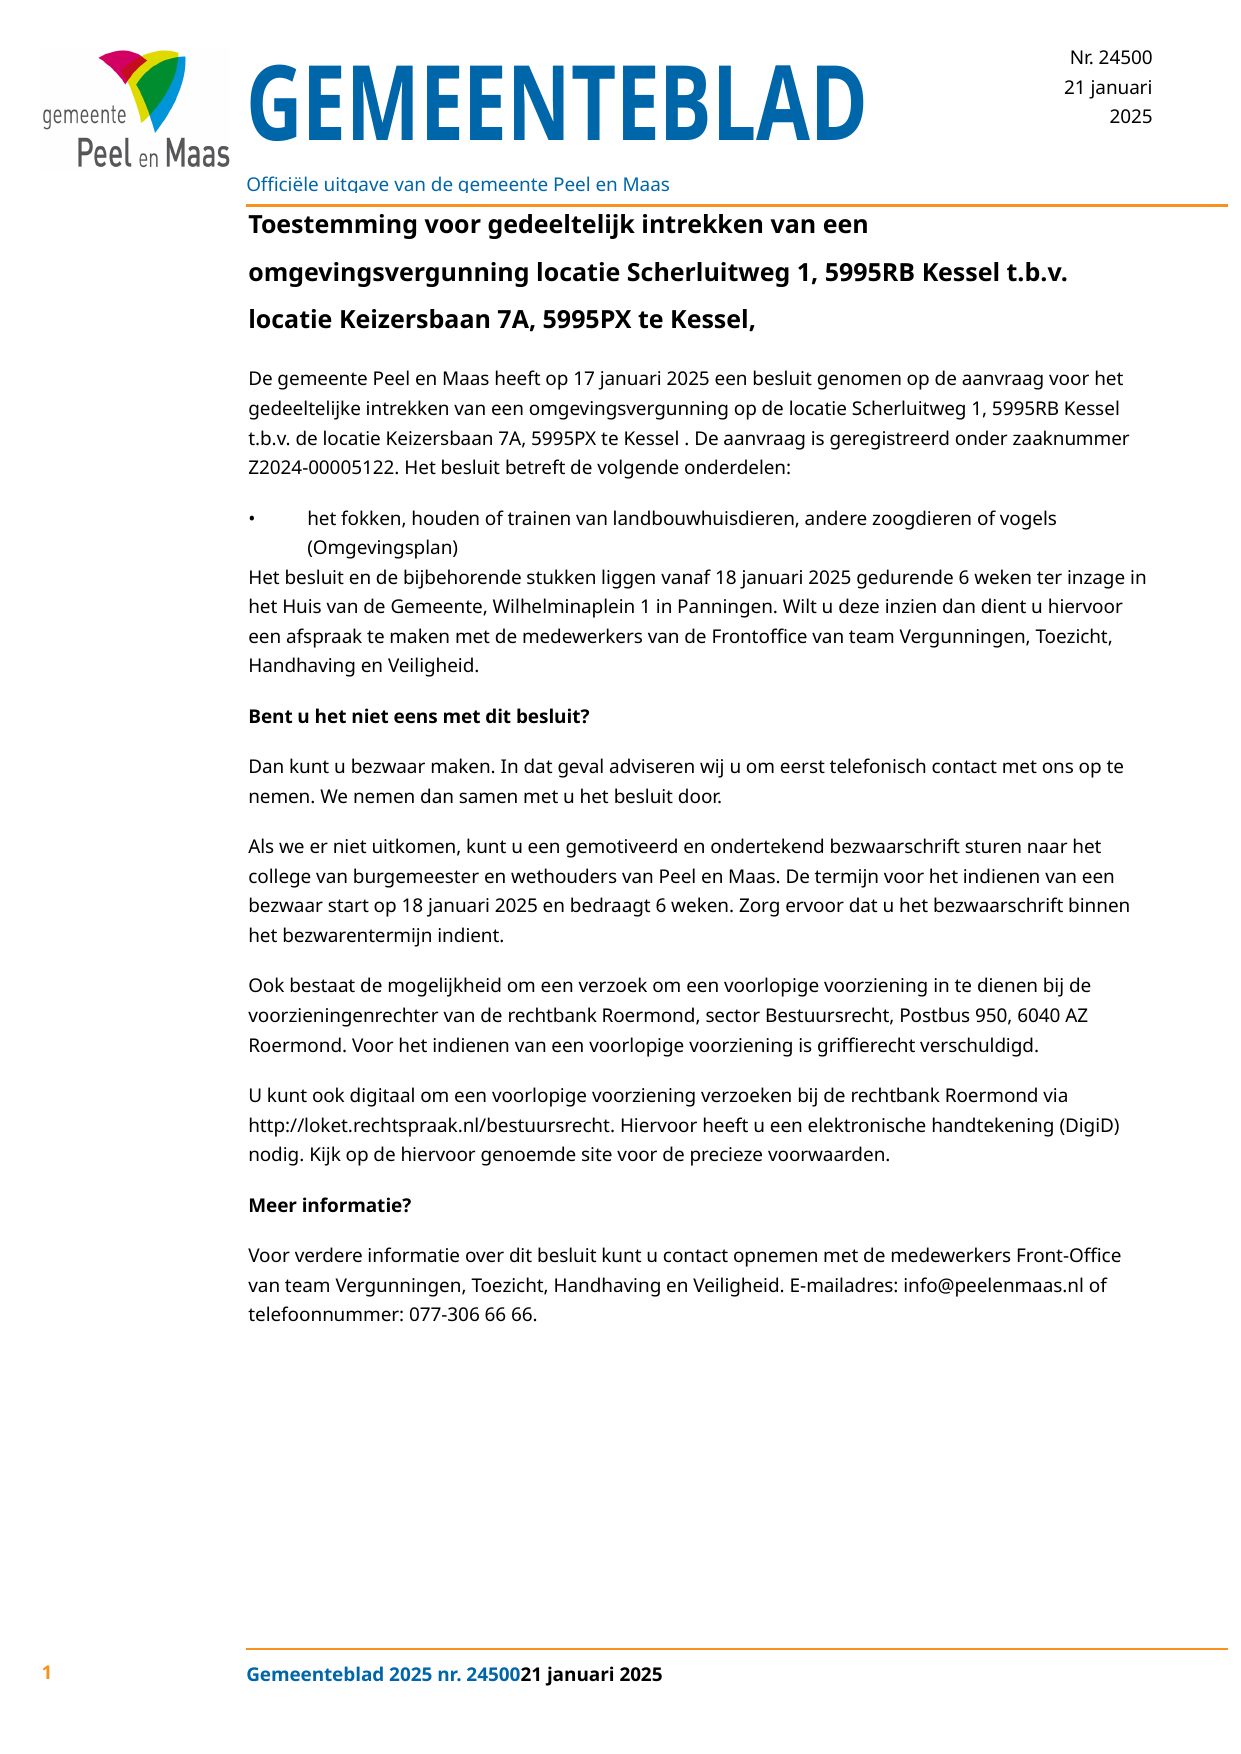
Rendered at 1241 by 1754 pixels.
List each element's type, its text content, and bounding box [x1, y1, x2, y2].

text Als we er niet uitkomen, kunt u een gemotiveerd en ondertekend bezwaarschrift sturen naar het college van burgemeester en wethouders van Peel en Maas. De termijn voor het indienen van een bezwaar start op 18 januari 2025 en bedraagt 6 weken. Zorg ervoor dat u het bezwaarschrift binnen het bezwarentermijn indient. [248, 833, 1152, 948]
text Ook bestaat de mogelijkheid om een verzoek om een voorlopige voorziening in te dienen bij de voorzieningenrechter van de rechtbank Roermond, sector Bestuursrecht, Postbus 950, 6040 AZ Roermond. Voor het indienen van een voorlopige voorziening is griffierecht verschuldigd. [248, 973, 1152, 1057]
text U kunt ook digitaal om een voorlopige voorziening verzoeken bij de rechtbank Roermond via http://loket.rechtspraak.nl/bestuursrecht. Hiervoor heeft u een elektronische handtekening (DigiD) nodig. Kijk op de hiervoor genoemde site voor de precieze voorwaarden. [248, 1082, 1152, 1167]
text Meer informatie? [248, 1192, 1152, 1217]
text De gemeente Peel en Maas heeft op 17 januari 2025 een besluit genomen op de aanvraag voor het gedeeltelijke intrekken van een omgevingsvergunning op de locatie Scherluitweg 1, 5995RB Kessel t.b.v. de locatie Keizersbaan 7A, 5995PX te Kessel . De aanvraag is geregistreerd onder zaaknummer Z2024-00005122. Het besluit betreft de volgende onderdelen: [248, 366, 1152, 480]
text Voor verdere informatie over dit besluit kunt u contact opnemen met de medewerkers Front-Office van team Vergunningen, Toezicht, Handhaving en Veiligheid. E-mailadres: info@peelenmaas.nl of telefoonnummer: 077-306 66 66. [248, 1242, 1152, 1327]
list het fokken, houden of trainen van landbouwhuisdieren, andere zoogdieren of vogels (Omgevingsplan) [248, 505, 1152, 560]
text Bent u het niet eens met dit besluit? [248, 703, 1152, 729]
text Dan kunt u bezwaar maken. In dat geval adviseren wij u om eerst telefonisch contact met ons op te nemen. We nemen dan samen met u het besluit door. [248, 753, 1152, 809]
text Het besluit en de bijbehorende stukken liggen vanaf 18 januari 2025 gedurende 6 weken ter inzage in het Huis van de Gemeente, Wilhelminaplein 1 in Panningen. Wilt u deze inzien dan dient u hiervoor een afspraak te maken met de medewerkers van de Frontoffice van team Vergunningen, Toezicht, Handhaving en Veiligheid. [248, 564, 1152, 678]
text Toestemming voor gedeeltelijk intrekken van een omgevingsvergunning locatie Scherluitweg 1, 5995RB Kessel t.b.v. locatie Keizersbaan 7A, 5995PX te Kessel, [248, 207, 1152, 336]
picture [41, 47, 231, 172]
